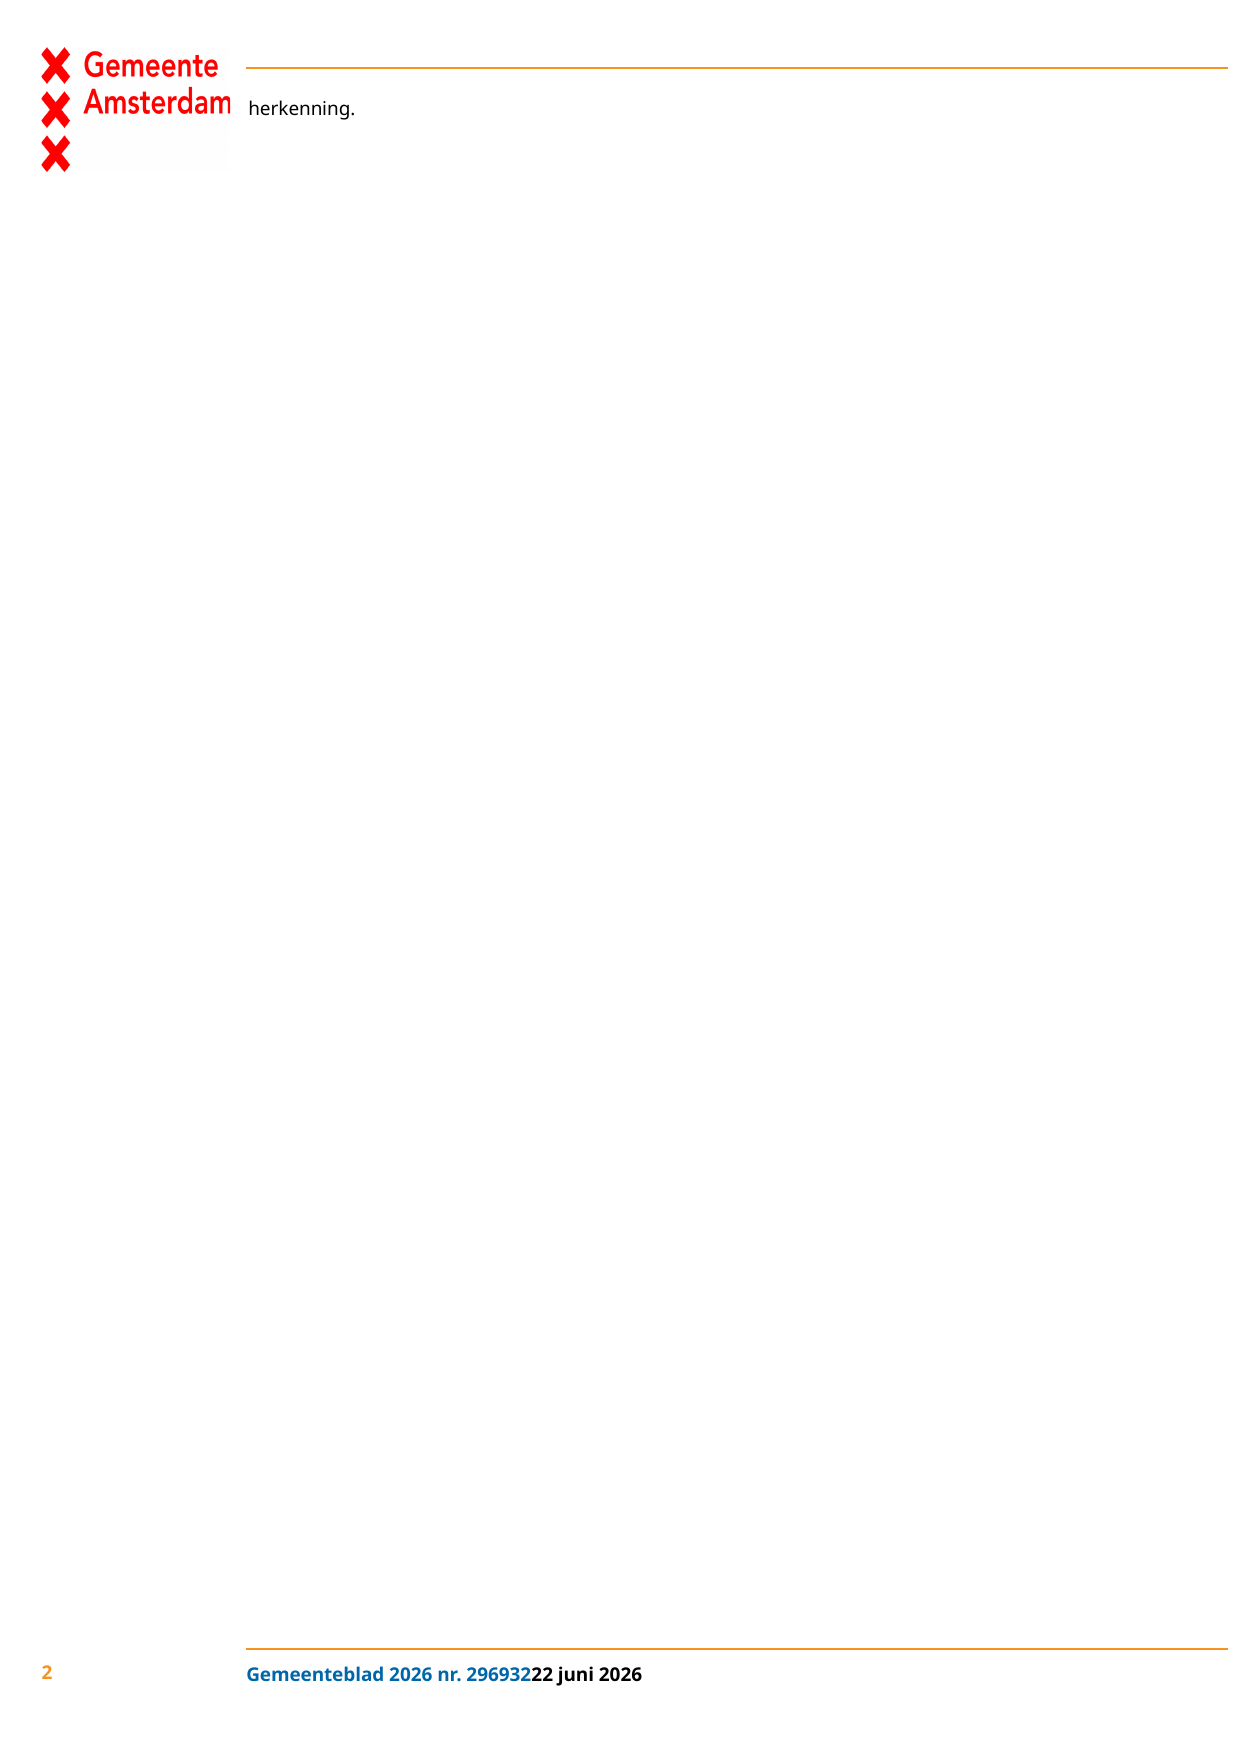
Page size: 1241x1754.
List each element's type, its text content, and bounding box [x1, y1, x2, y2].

text herkenning. [248, 95, 1152, 121]
picture [41, 47, 231, 172]
